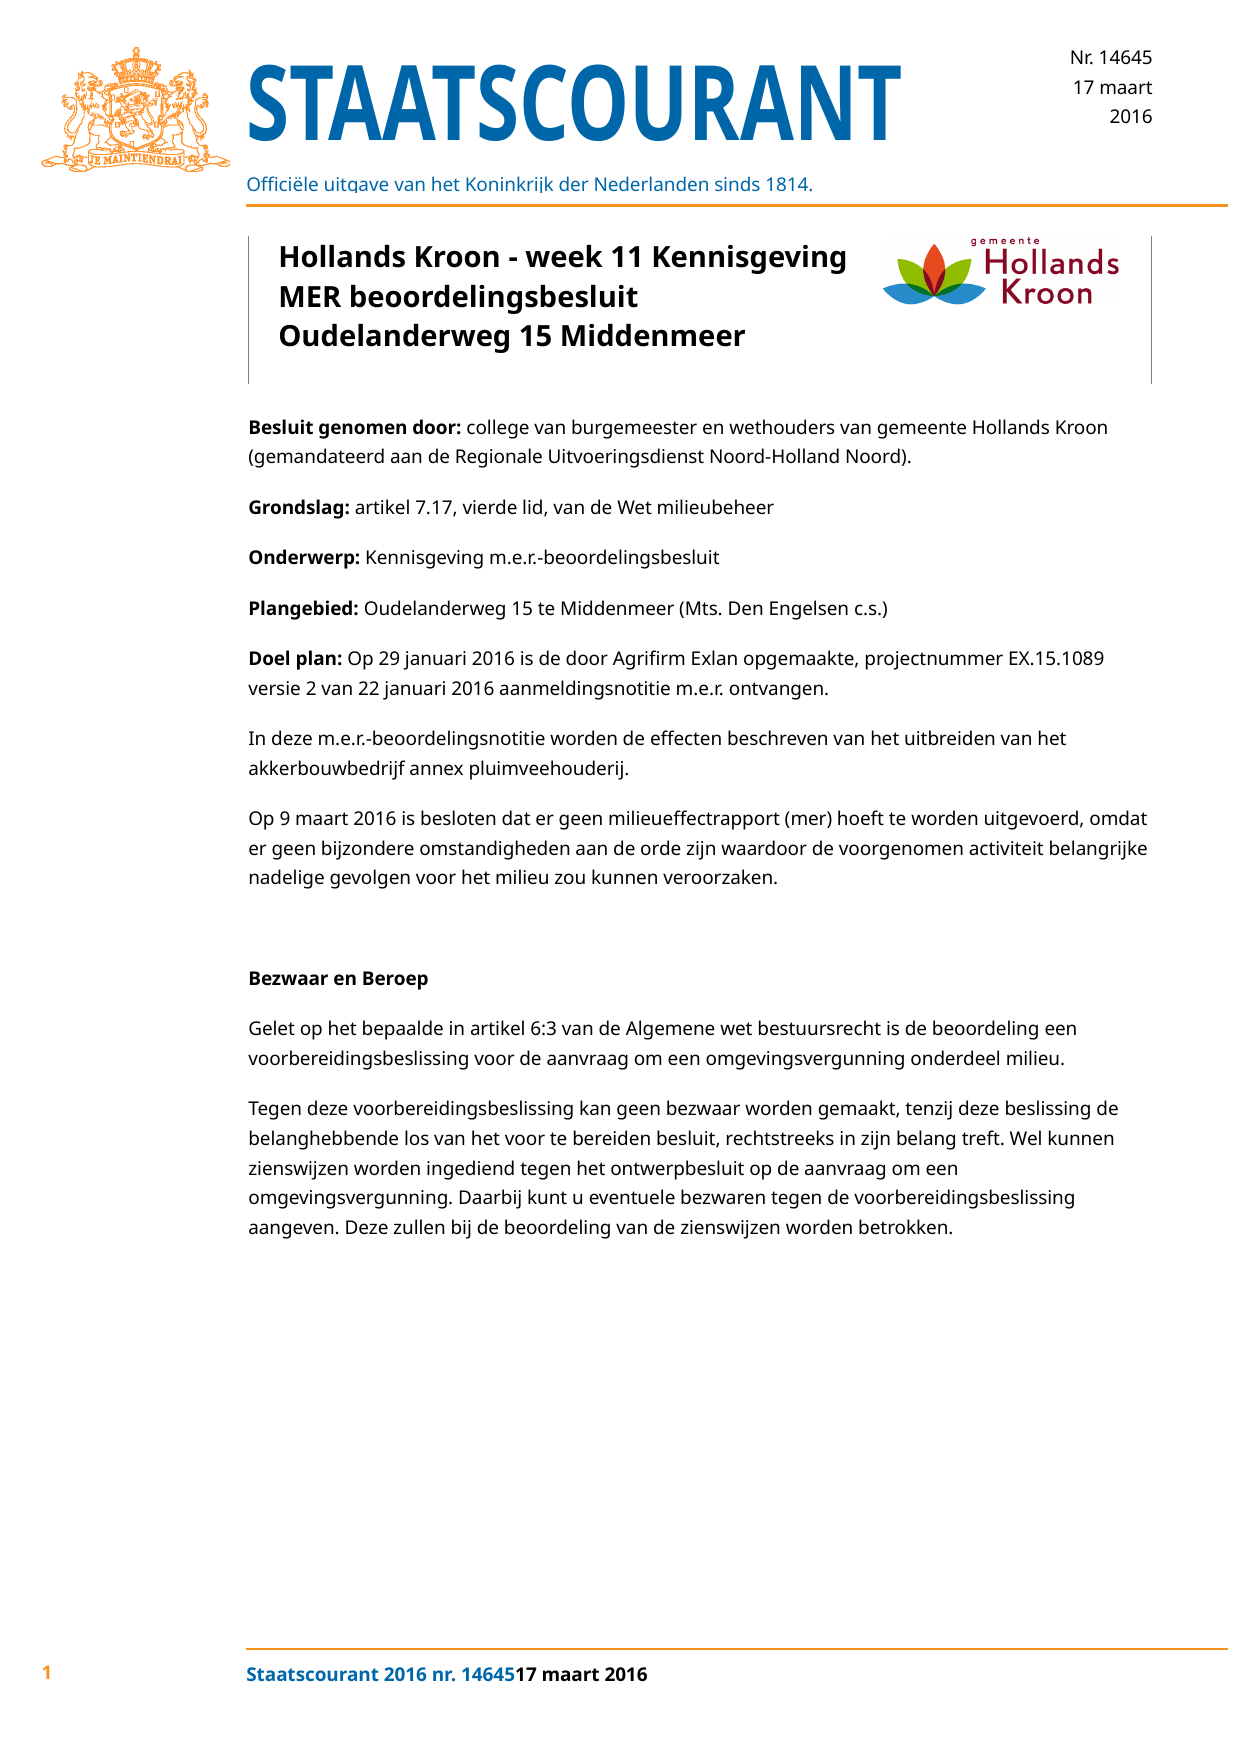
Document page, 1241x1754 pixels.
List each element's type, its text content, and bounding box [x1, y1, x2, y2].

picture [882, 236, 1119, 305]
text Bezwaar en Beroep [248, 965, 1152, 991]
text Doel plan: Op 29 januari 2016 is de door Agrifirm Exlan opgemaakte, projectnummer EX.15.1089 versie 2 van 22 januari 2016 aanmeldingsnotitie m.e.r. ontvangen. [248, 645, 1152, 701]
text Tegen deze voorbereidingsbeslissing kan geen bezwaar worden gemaakt, tenzij deze beslissing de belanghebbende los van het voor te bereiden besluit, rechtstreeks in zijn belang treft. Wel kunnen zienswijzen worden ingediend tegen het ontwerpbesluit op de aanvraag om een omgevingsvergunning. Daarbij kunt u eventuele bezwaren tegen de voorbereidingsbeslissing aangeven. Deze zullen bij de beoordeling van de zienswijzen worden betrokken. [248, 1096, 1152, 1240]
text Onderwerp: Kennisgeving m.e.r.-beoordelingsbesluit [248, 544, 1152, 570]
table_header Hollands Kroon - week 11 Kennisgeving MER beoordelingsbesluit Oudelanderweg 15 Middenmeer [249, 236, 850, 384]
text Gelet op het bepaalde in artikel 6:3 van de Algemene wet bestuursrecht is de beoordeling een voorbereidingsbeslissing voor de aanvraag om een omgevingsvergunning onderdeel milieu. [248, 1016, 1152, 1071]
table_header [850, 236, 1151, 384]
text Plangebied: Oudelanderweg 15 te Middenmeer (Mts. Den Engelsen c.s.) [248, 595, 1152, 621]
text Besluit genomen door: college van burgemeester en wethouders van gemeente Hollands Kroon (gemandateerd aan de Regionale Uitvoeringsdienst Noord-Holland Noord). [248, 414, 1152, 469]
text In deze m.e.r.-beoordelingsnotitie worden de effecten beschreven van het uitbreiden van het akkerbouwbedrijf annex pluimveehouderij. [248, 725, 1152, 781]
text Op 9 maart 2016 is besloten dat er geen milieueffectrapport (mer) hoeft te worden uitgevoerd, omdat er geen bijzondere omstandigheden aan de orde zijn waardoor de voorgenomen activiteit belangrijke nadelige gevolgen voor het milieu zou kunnen veroorzaken. [248, 805, 1152, 890]
picture [41, 47, 231, 172]
text Grondslag: artikel 7.17, vierde lid, van de Wet milieubeheer [248, 494, 1152, 520]
